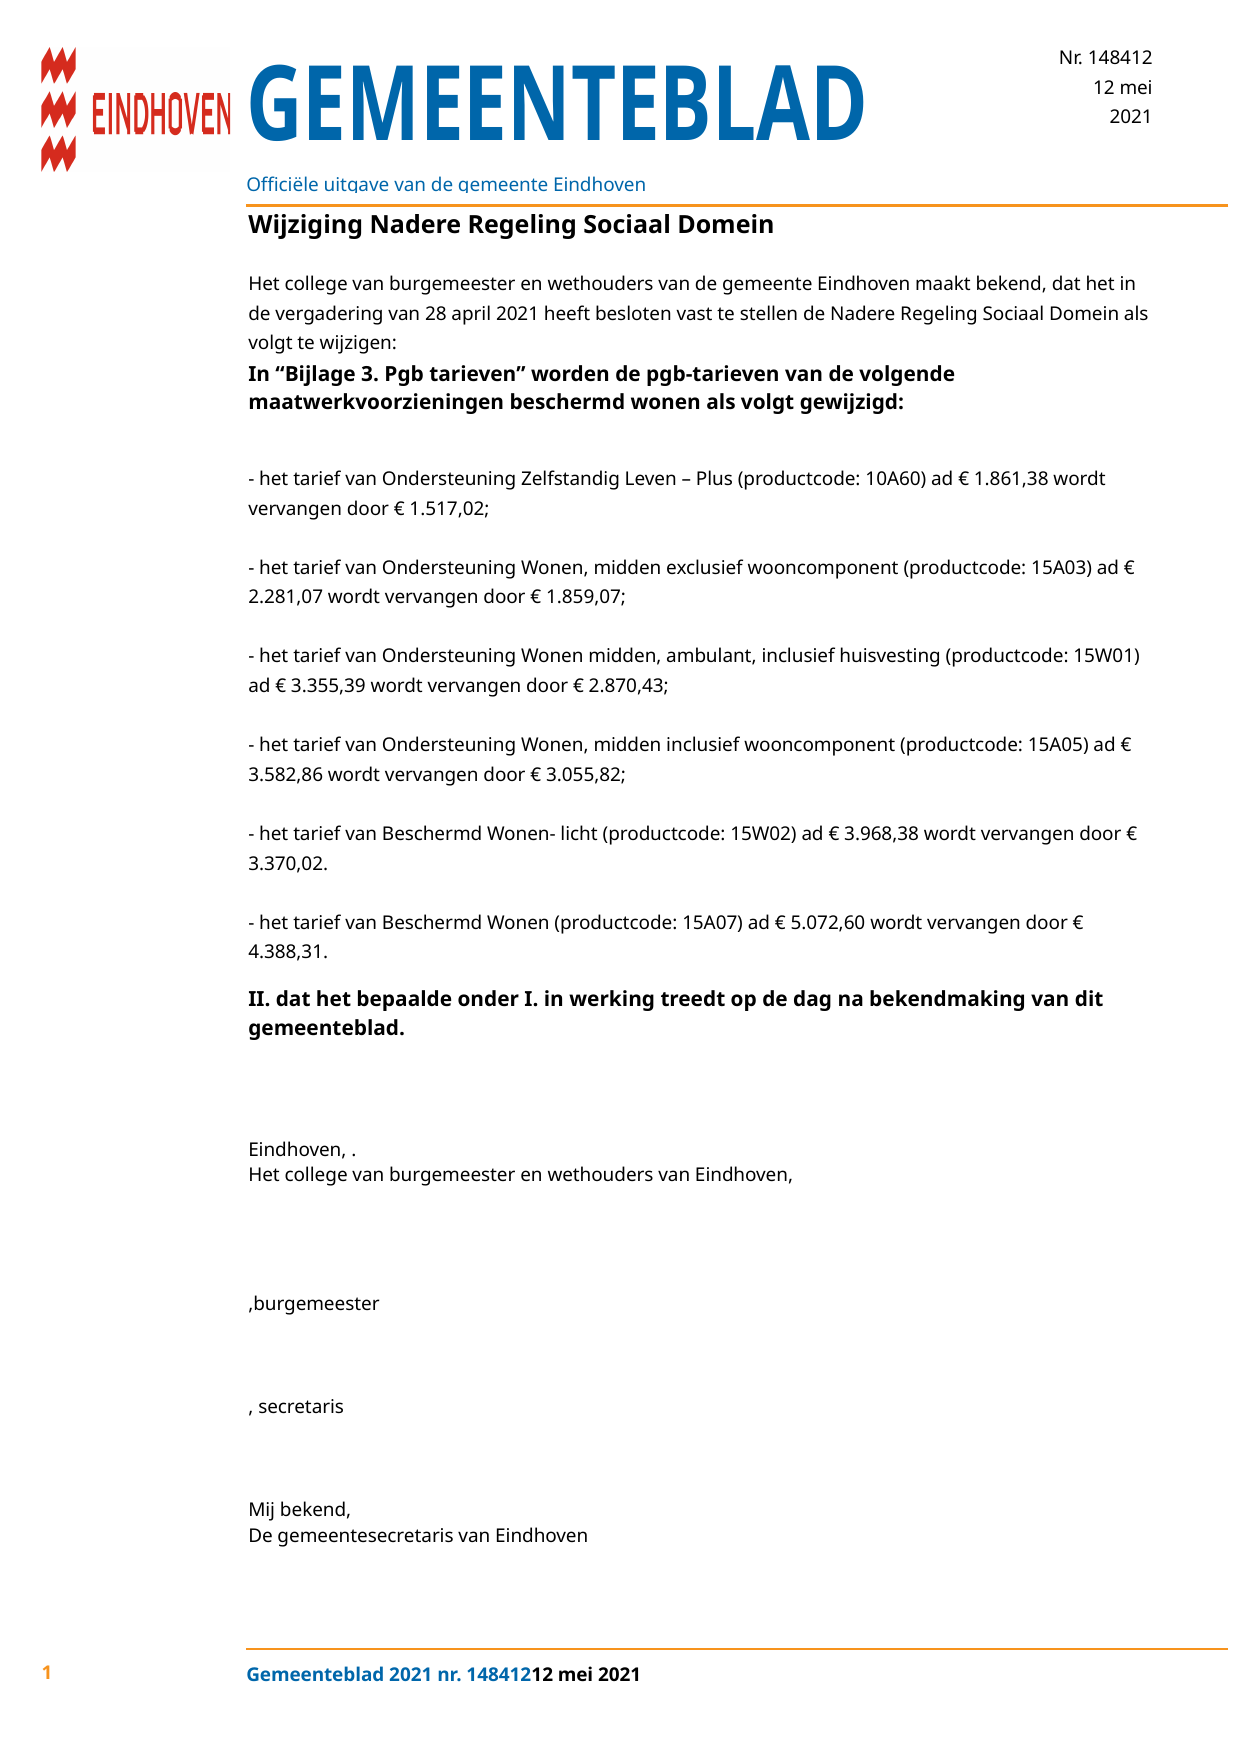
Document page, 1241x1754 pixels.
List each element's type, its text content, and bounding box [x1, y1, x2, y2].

text Het college van burgemeester en wethouders van de gemeente Eindhoven maakt bekend, dat het in de vergadering van 28 april 2021 heeft besloten vast te stellen de Nadere Regeling Sociaal Domein als volgt te wijzigen: [248, 270, 1152, 355]
text II. dat het bepaalde onder I. in werking treedt op de dag na bekendmaking van dit gemeenteblad. [248, 984, 1152, 1041]
text - het tarief van Ondersteuning Wonen, midden inclusief wooncomponent (productcode: 15A05) ad € 3.582,86 wordt vervangen door € 3.055,82; [248, 731, 1152, 787]
text - het tarief van Ondersteuning Wonen midden, ambulant, inclusief huisvesting (productcode: 15W01) ad € 3.355,39 wordt vervangen door € 2.870,43; [248, 643, 1152, 698]
text De gemeentesecretaris van Eindhoven [248, 1522, 1152, 1548]
text - het tarief van Ondersteuning Zelfstandig Leven – Plus (productcode: 10A60) ad € 1.861,38 wordt vervangen door € 1.517,02; [248, 465, 1152, 521]
text - het tarief van Ondersteuning Wonen, midden exclusief wooncomponent (productcode: 15A03) ad € 2.281,07 wordt vervangen door € 1.859,07; [248, 554, 1152, 609]
text , secretaris [248, 1393, 1152, 1419]
picture [41, 47, 231, 172]
text Eindhoven, . [248, 1136, 1152, 1162]
text Mij bekend, [248, 1496, 1152, 1522]
text ,burgemeester [248, 1290, 1152, 1316]
text - het tarief van Beschermd Wonen (productcode: 15A07) ad € 5.072,60 wordt vervangen door € 4.388,31. [248, 909, 1152, 964]
text - het tarief van Beschermd Wonen- licht (productcode: 15W02) ad € 3.968,38 wordt vervangen door € 3.370,02. [248, 820, 1152, 876]
text Het college van burgemeester en wethouders van Eindhoven, [248, 1162, 1152, 1187]
text In “Bijlage 3. Pgb tarieven” worden de pgb-tarieven van de volgende maatwerkvoorzieningen beschermd wonen als volgt gewijzigd: [248, 359, 1152, 416]
text Wijziging Nadere Regeling Sociaal Domein [248, 207, 1152, 241]
